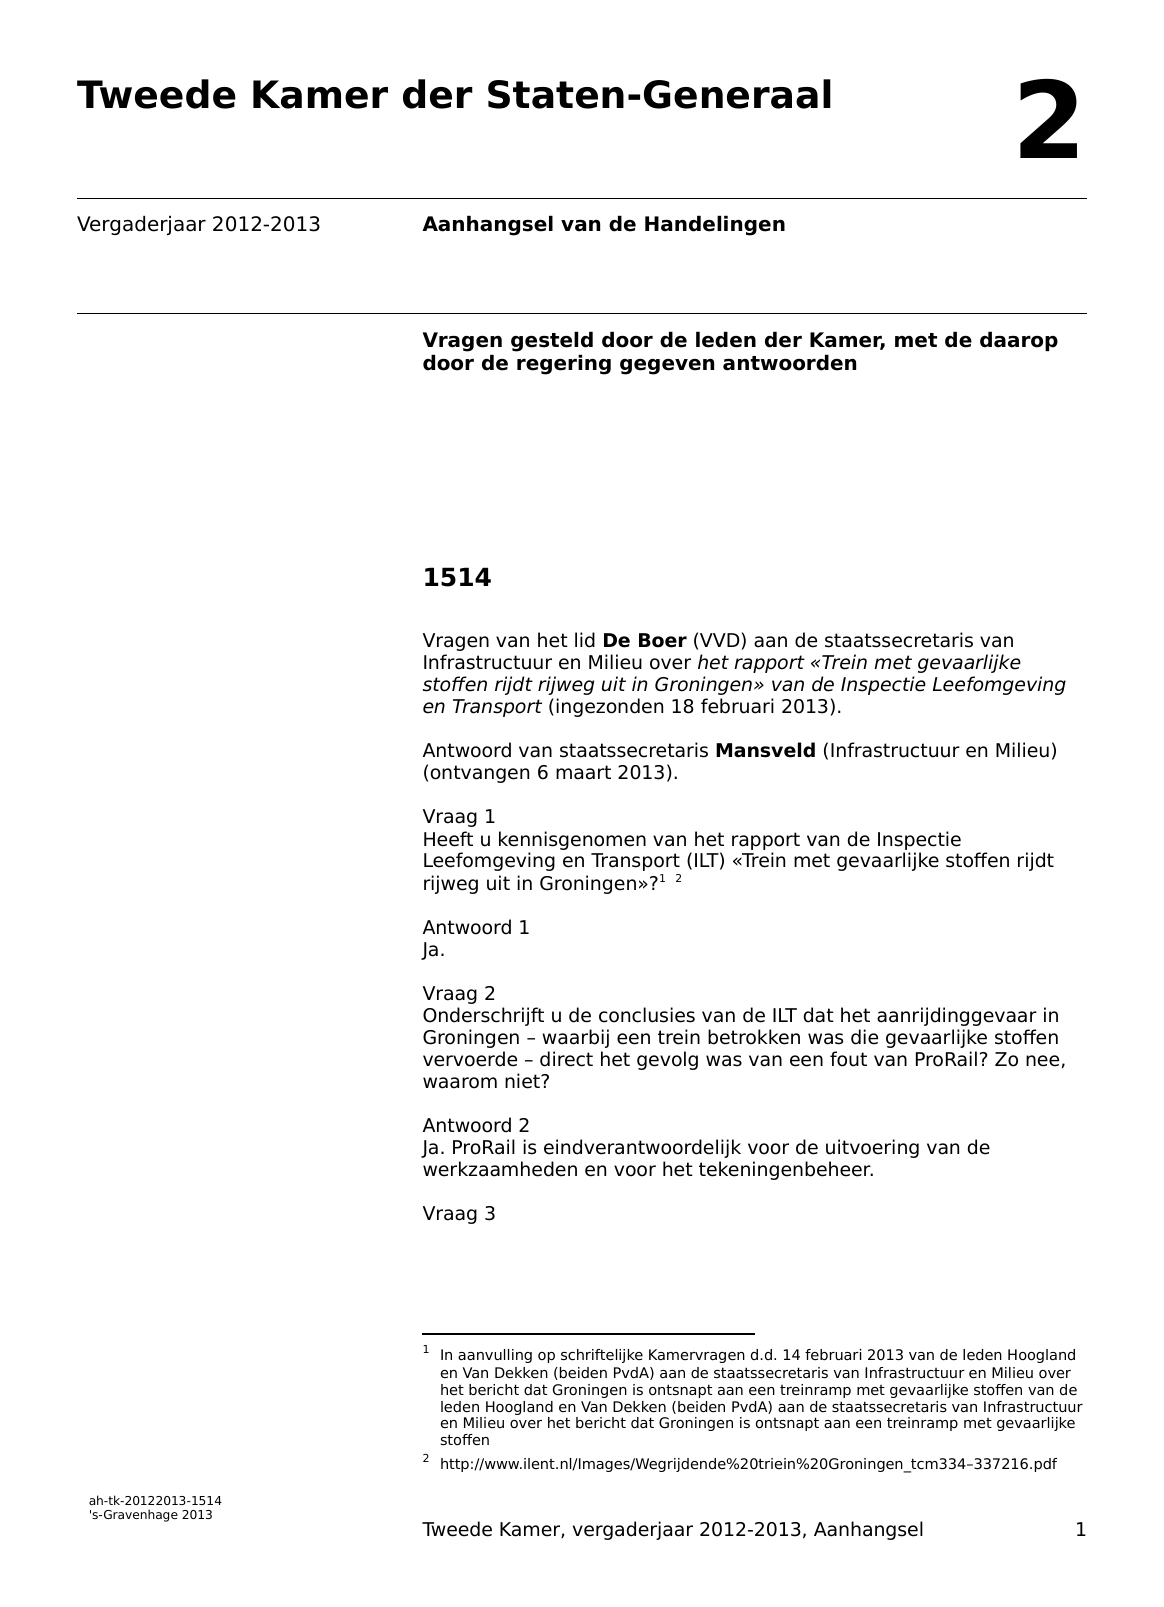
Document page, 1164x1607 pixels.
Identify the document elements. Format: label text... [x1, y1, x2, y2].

table_header 2 [886, 59, 1087, 198]
text Antwoord 1 [422, 917, 1087, 938]
text Antwoord van staatssecretaris Mansveld (Infrastructuur en Milieu) (ontvangen 6 maart 2013). [422, 740, 1087, 784]
text Vragen van het lid De Boer (VVD) aan de staatssecretaris van Infrastructuur en Milieu over het rapport «Trein met gevaarlijke stoffen rijdt rijweg uit in Groningen» van de Inspectie Leefomgeving en Transport (ingezonden 18 februari 2013). [422, 630, 1087, 718]
table_header Tweede Kamer der Staten-Generaal [77, 59, 886, 198]
table_cell Vergaderjaar 2012-2013 [77, 199, 422, 313]
text ah-tk-20122013-1514 [88, 1494, 323, 1508]
text 1514 [422, 563, 1087, 592]
text http://www.ilent.nl/Images/Wegrijdende%20triein%20Groningen_tcm334–337216.pdf [422, 1452, 1087, 1474]
text Antwoord 2 [422, 1115, 1087, 1137]
table_cell [77, 314, 422, 375]
text Ja. ProRail is eindverantwoordelijk voor de uitvoering van de werkzaamheden en voor het tekeningenbeheer. [422, 1137, 1087, 1181]
text Onderschrijft u de conclusies van de ILT dat het aanrijdinggevaar in Groningen – waarbij een trein betrokken was die gevaarlijke stoffen vervoerde – direct het gevolg was van een fout van ProRail? Zo nee, waarom niet? [422, 1005, 1087, 1093]
text Vraag 2 [422, 983, 1087, 1005]
text In aanvulling op schriftelijke Kamervragen d.d. 14 februari 2013 van de leden Hoogland en Van Dekken (beiden PvdA) aan de staatssecretaris van Infrastructuur en Milieu over het bericht dat Groningen is ontsnapt aan een treinramp met gevaarlijke stoffen van de leden Hoogland en Van Dekken (beiden PvdA) aan de staatssecretaris van Infrastructuur en Milieu over het bericht dat Groningen is ontsnapt aan een treinramp met gevaarlijke stoffen [422, 1343, 1087, 1449]
table_cell Vragen gesteld door de leden der Kamer, met de daarop door de regering gegeven antwoorden [422, 314, 1087, 375]
text Vraag 1 [422, 806, 1087, 828]
text Vraag 3 [422, 1203, 1087, 1225]
text Ja. [422, 938, 1087, 961]
text Heeft u kennisgenomen van het rapport van de Inspectie Leefomgeving en Transport (ILT) «Trein met gevaarlijke stoffen rijdt rijweg uit in Groningen»? [422, 828, 1087, 894]
text 's-Gravenhage 2013 [88, 1508, 323, 1522]
table_cell Aanhangsel van de Handelingen [422, 199, 1087, 313]
